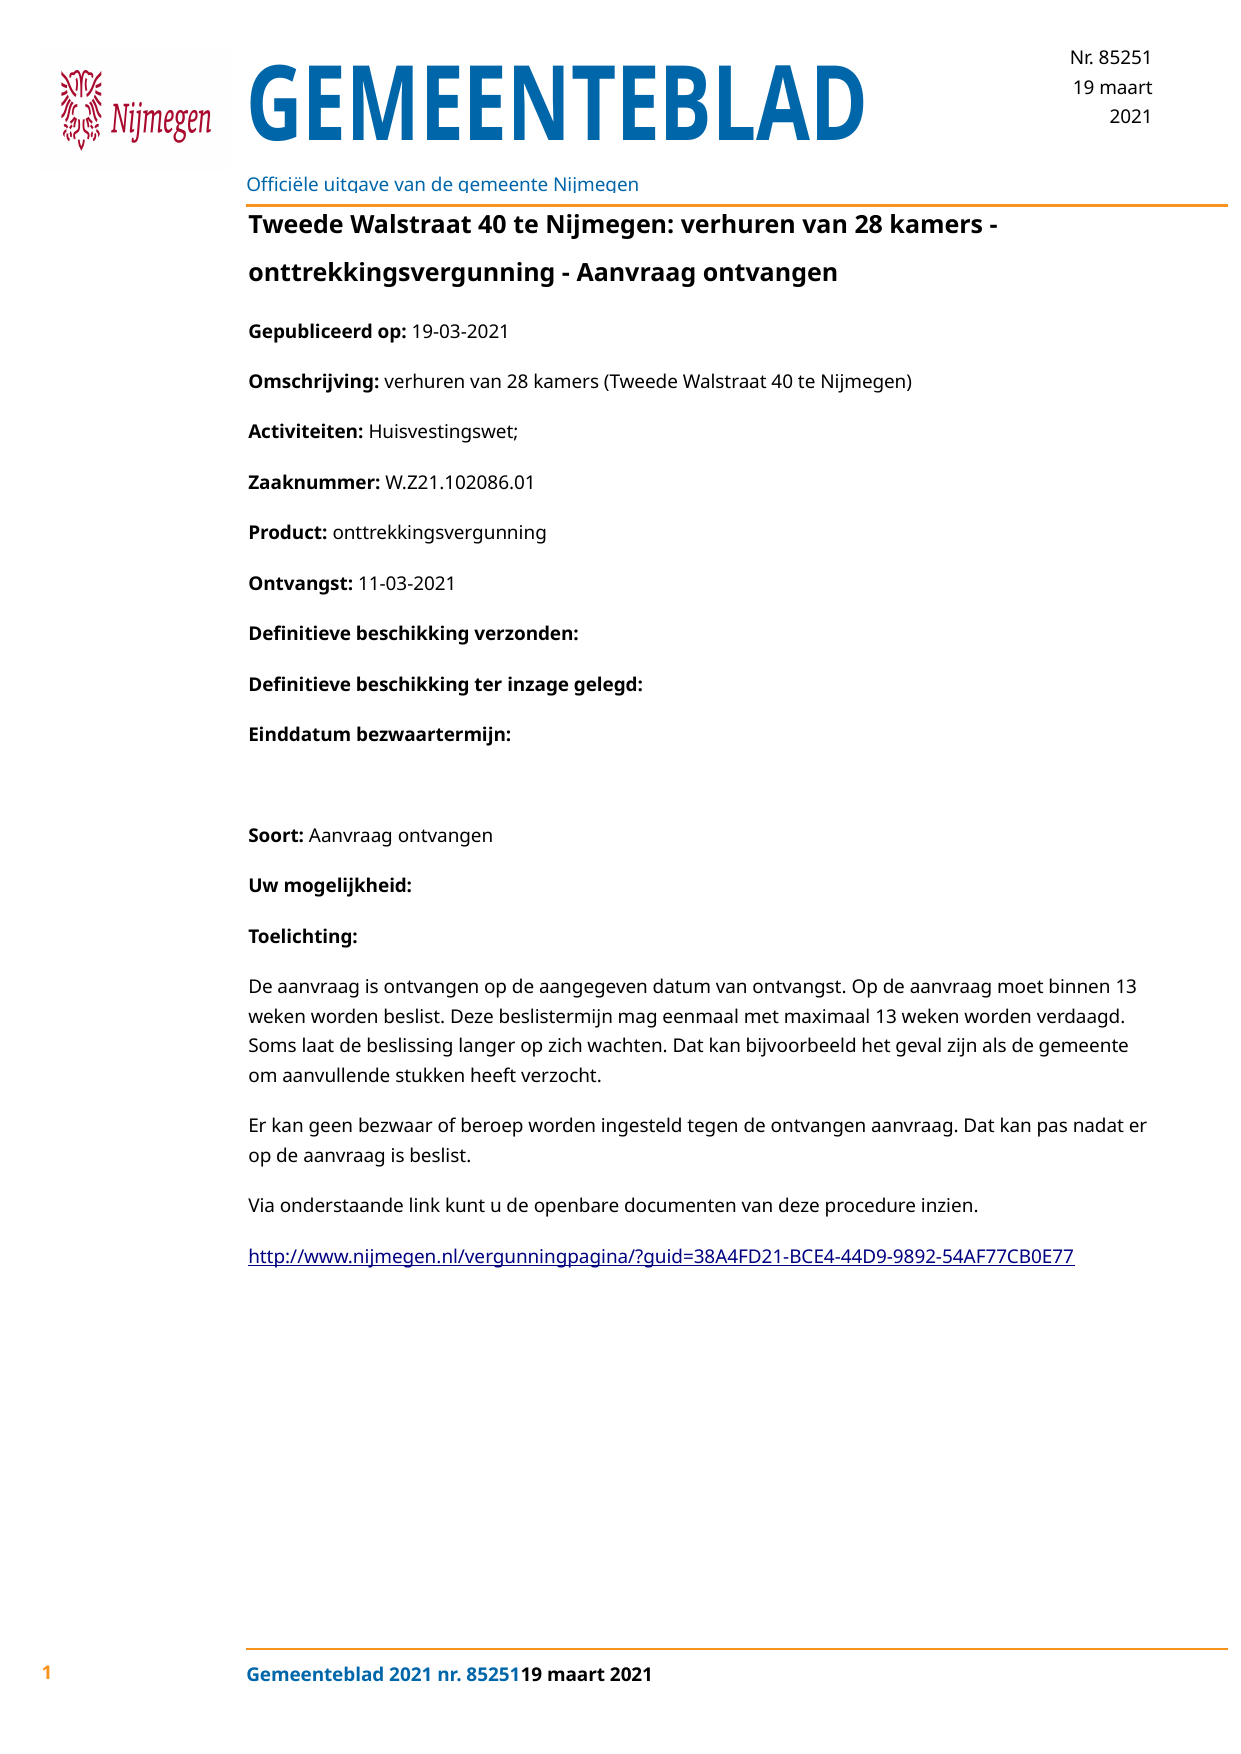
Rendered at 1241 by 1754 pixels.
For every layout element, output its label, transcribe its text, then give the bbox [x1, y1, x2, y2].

text Tweede Walstraat 40 te Nijmegen: verhuren van 28 kamers - onttrekkingsvergunning - Aanvraag ontvangen [248, 207, 1152, 288]
text Toelichting: [248, 923, 1152, 949]
text Uw mogelijkheid: [248, 872, 1152, 898]
text Er kan geen bezwaar of beroep worden ingesteld tegen de ontvangen aanvraag. Dat kan pas nadat er op de aanvraag is beslist. [248, 1112, 1152, 1168]
text Activiteiten: Huisvestingswet; [248, 419, 1152, 444]
text Omschrijving: verhuren van 28 kamers (Tweede Walstraat 40 te Nijmegen) [248, 368, 1152, 394]
picture [41, 47, 231, 172]
text Gepubliceerd op: 19-03-2021 [248, 318, 1152, 344]
text De aanvraag is ontvangen op de aangegeven datum van ontvangst. Op de aanvraag moet binnen 13 weken worden beslist. Deze beslistermijn mag eenmaal met maximaal 13 weken worden verdaagd. Soms laat de beslissing langer op zich wachten. Dat kan bijvoorbeeld het geval zijn als de gemeente om aanvullende stukken heeft verzocht. [248, 973, 1152, 1088]
text Product: onttrekkingsvergunning [248, 519, 1152, 545]
text Einddatum bezwaartermijn: [248, 721, 1152, 747]
text http://www.nijmegen.nl/vergunningpagina/?guid=38A4FD21-BCE4-44D9-9892-54AF77CB0E77 [248, 1243, 1152, 1269]
text Ontvangst: 11-03-2021 [248, 570, 1152, 596]
text Definitieve beschikking verzonden: [248, 620, 1152, 646]
text Zaaknummer: W.Z21.102086.01 [248, 469, 1152, 495]
text Definitieve beschikking ter inzage gelegd: [248, 671, 1152, 697]
text Via onderstaande link kunt u de openbare documenten van deze procedure inzien. [248, 1192, 1152, 1218]
text Soort: Aanvraag ontvangen [248, 822, 1152, 848]
